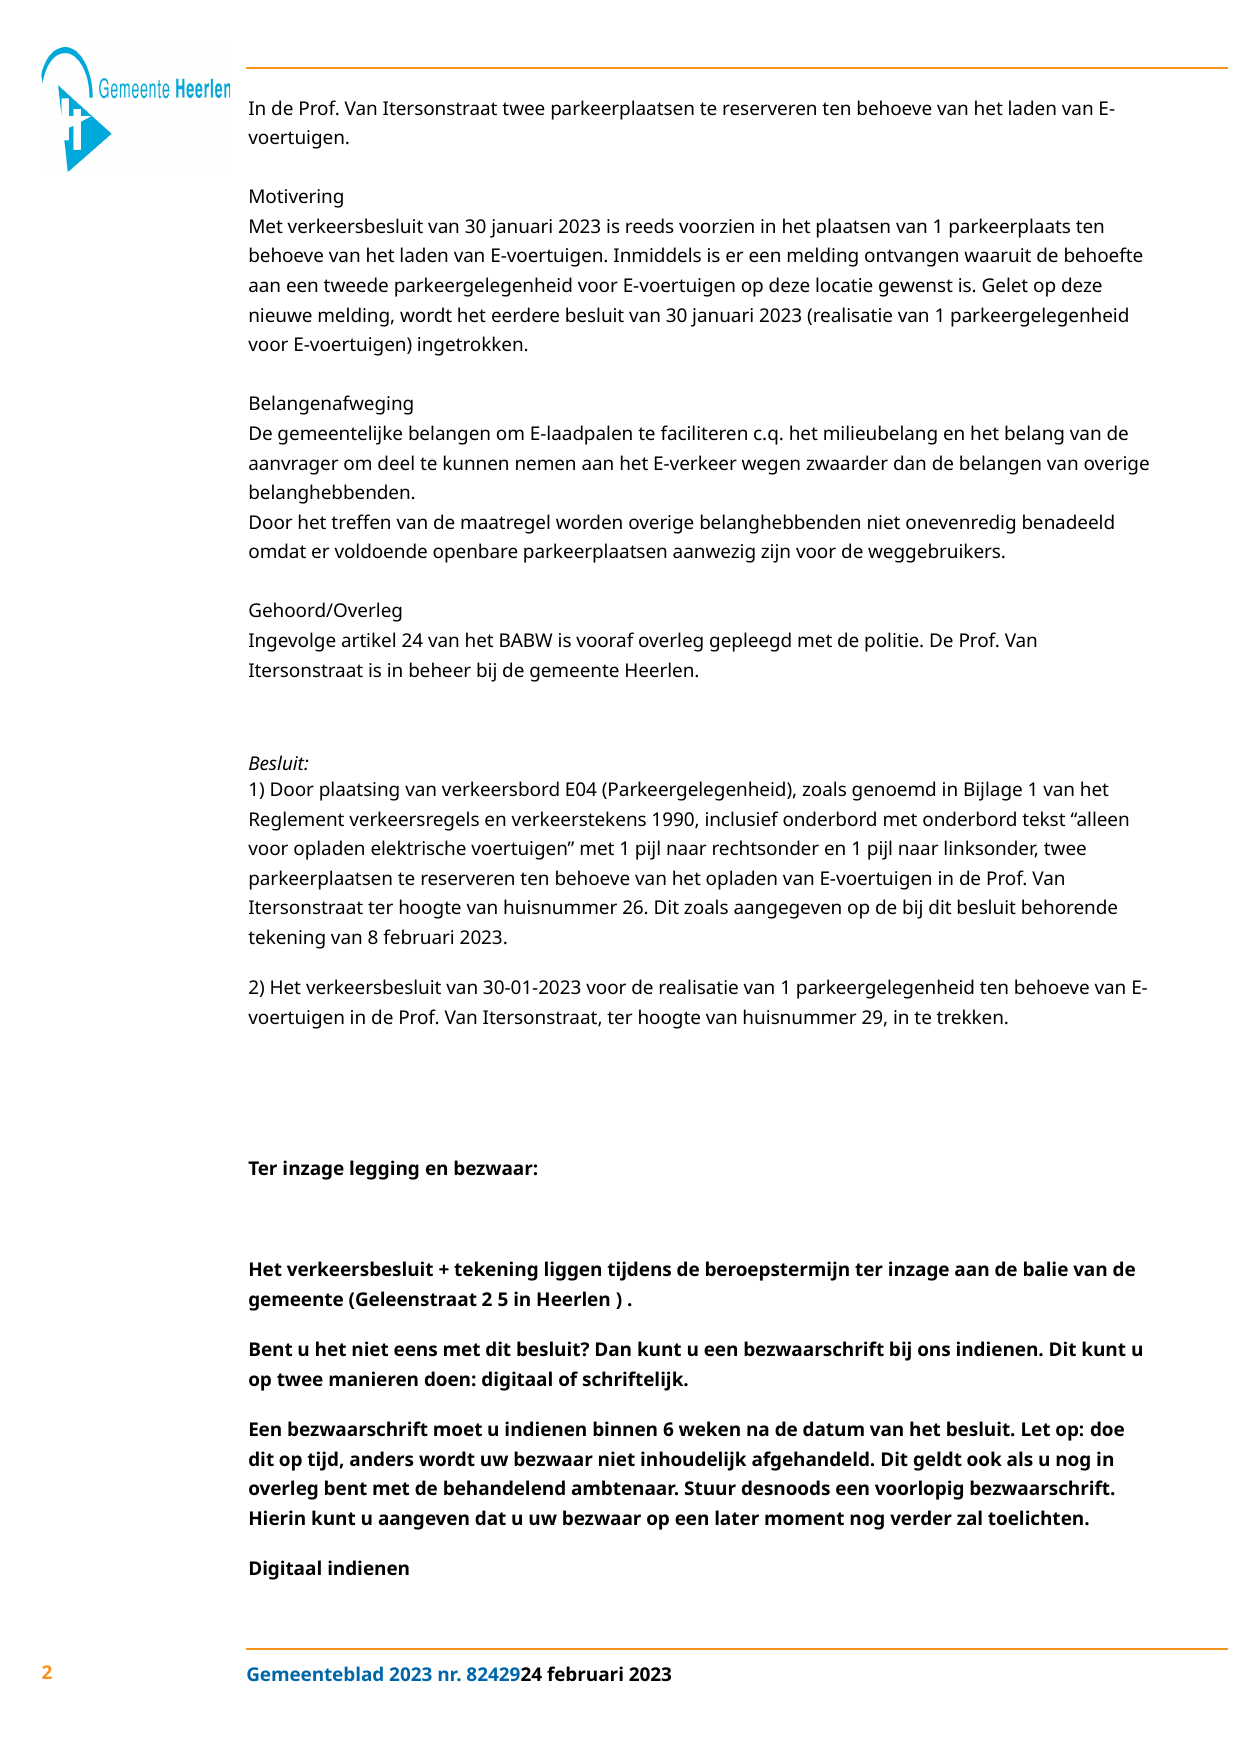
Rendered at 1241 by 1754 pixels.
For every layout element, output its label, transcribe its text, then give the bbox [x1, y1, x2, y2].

text Bent u het niet eens met dit besluit? Dan kunt u een bezwaarschrift bij ons indienen. Dit kunt u op twee manieren doen: digitaal of schriftelijk. [248, 1336, 1152, 1391]
text In de Prof. Van Itersonstraat twee parkeerplaatsen te reserveren ten behoeve van het laden van E-voertuigen. [248, 95, 1152, 150]
text De gemeentelijke belangen om E-laadpalen te faciliteren c.q. het milieubelang en het belang van de aanvrager om deel te kunnen nemen aan het E-verkeer wegen zwaarder dan de belangen van overige belanghebbenden. [248, 420, 1152, 505]
text Met verkeersbesluit van 30 januari 2023 is reeds voorzien in het plaatsen van 1 parkeerplaats ten behoeve van het laden van E-voertuigen. Inmiddels is er een melding ontvangen waaruit de behoefte aan een tweede parkeergelegenheid voor E-voertuigen op deze locatie gewenst is. Gelet op deze nieuwe melding, wordt het eerdere besluit van 30 januari 2023 (realisatie van 1 parkeergelegenheid voor E-voertuigen) ingetrokken. [248, 213, 1152, 357]
text Een bezwaarschrift moet u indienen binnen 6 weken na de datum van het besluit. Let op: doe dit op tijd, anders wordt uw bezwaar niet inhoudelijk afgehandeld. Dit geldt ook als u nog in overleg bent met de behandelend ambtenaar. Stuur desnoods een voorlopig bezwaarschrift. Hierin kunt u aangeven dat u uw bezwaar op een later moment nog verder zal toelichten. [248, 1416, 1152, 1531]
text Gehoord/Overleg [248, 598, 1152, 623]
picture [41, 47, 231, 172]
text 1) Door plaatsing van verkeersbord E04 (Parkeergelegenheid), zoals genoemd in Bijlage 1 van het Reglement verkeersregels en verkeerstekens 1990, inclusief onderbord met onderbord tekst “alleen voor opladen elektrische voertuigen” met 1 pijl naar rechtsonder en 1 pijl naar linksonder, twee parkeerplaatsen te reserveren ten behoeve van het opladen van E-voertuigen in de Prof. Van Itersonstraat ter hoogte van huisnummer 26. Dit zoals aangegeven op de bij dit besluit behorende tekening van 8 februari 2023. [248, 776, 1152, 950]
text 2) Het verkeersbesluit van 30-01-2023 voor de realisatie van 1 parkeergelegenheid ten behoeve van E-voertuigen in de Prof. Van Itersonstraat, ter hoogte van huisnummer 29, in te trekken. [248, 974, 1152, 1030]
text Het verkeersbesluit + tekening liggen tijdens de beroepstermijn ter inzage aan de balie van de gemeente (Geleenstraat 2 5 in Heerlen ) . [248, 1256, 1152, 1311]
text Ter inzage legging en bezwaar: [248, 1155, 1152, 1181]
picture [41, 47, 59, 70]
text Door het treffen van de maatregel worden overige belanghebbenden niet onevenredig benadeeld omdat er voldoende openbare parkeerplaatsen aanwezig zijn voor de weggebruikers. [248, 509, 1152, 564]
text Besluit: [248, 750, 1152, 776]
text Belangenafweging [248, 391, 1152, 416]
text Digitaal indienen [248, 1555, 1152, 1581]
text Motivering [248, 183, 1152, 209]
text Ingevolge artikel 24 van het BABW is vooraf overleg gepleegd met de politie. De Prof. Van Itersonstraat is in beheer bij de gemeente Heerlen. [248, 627, 1152, 683]
